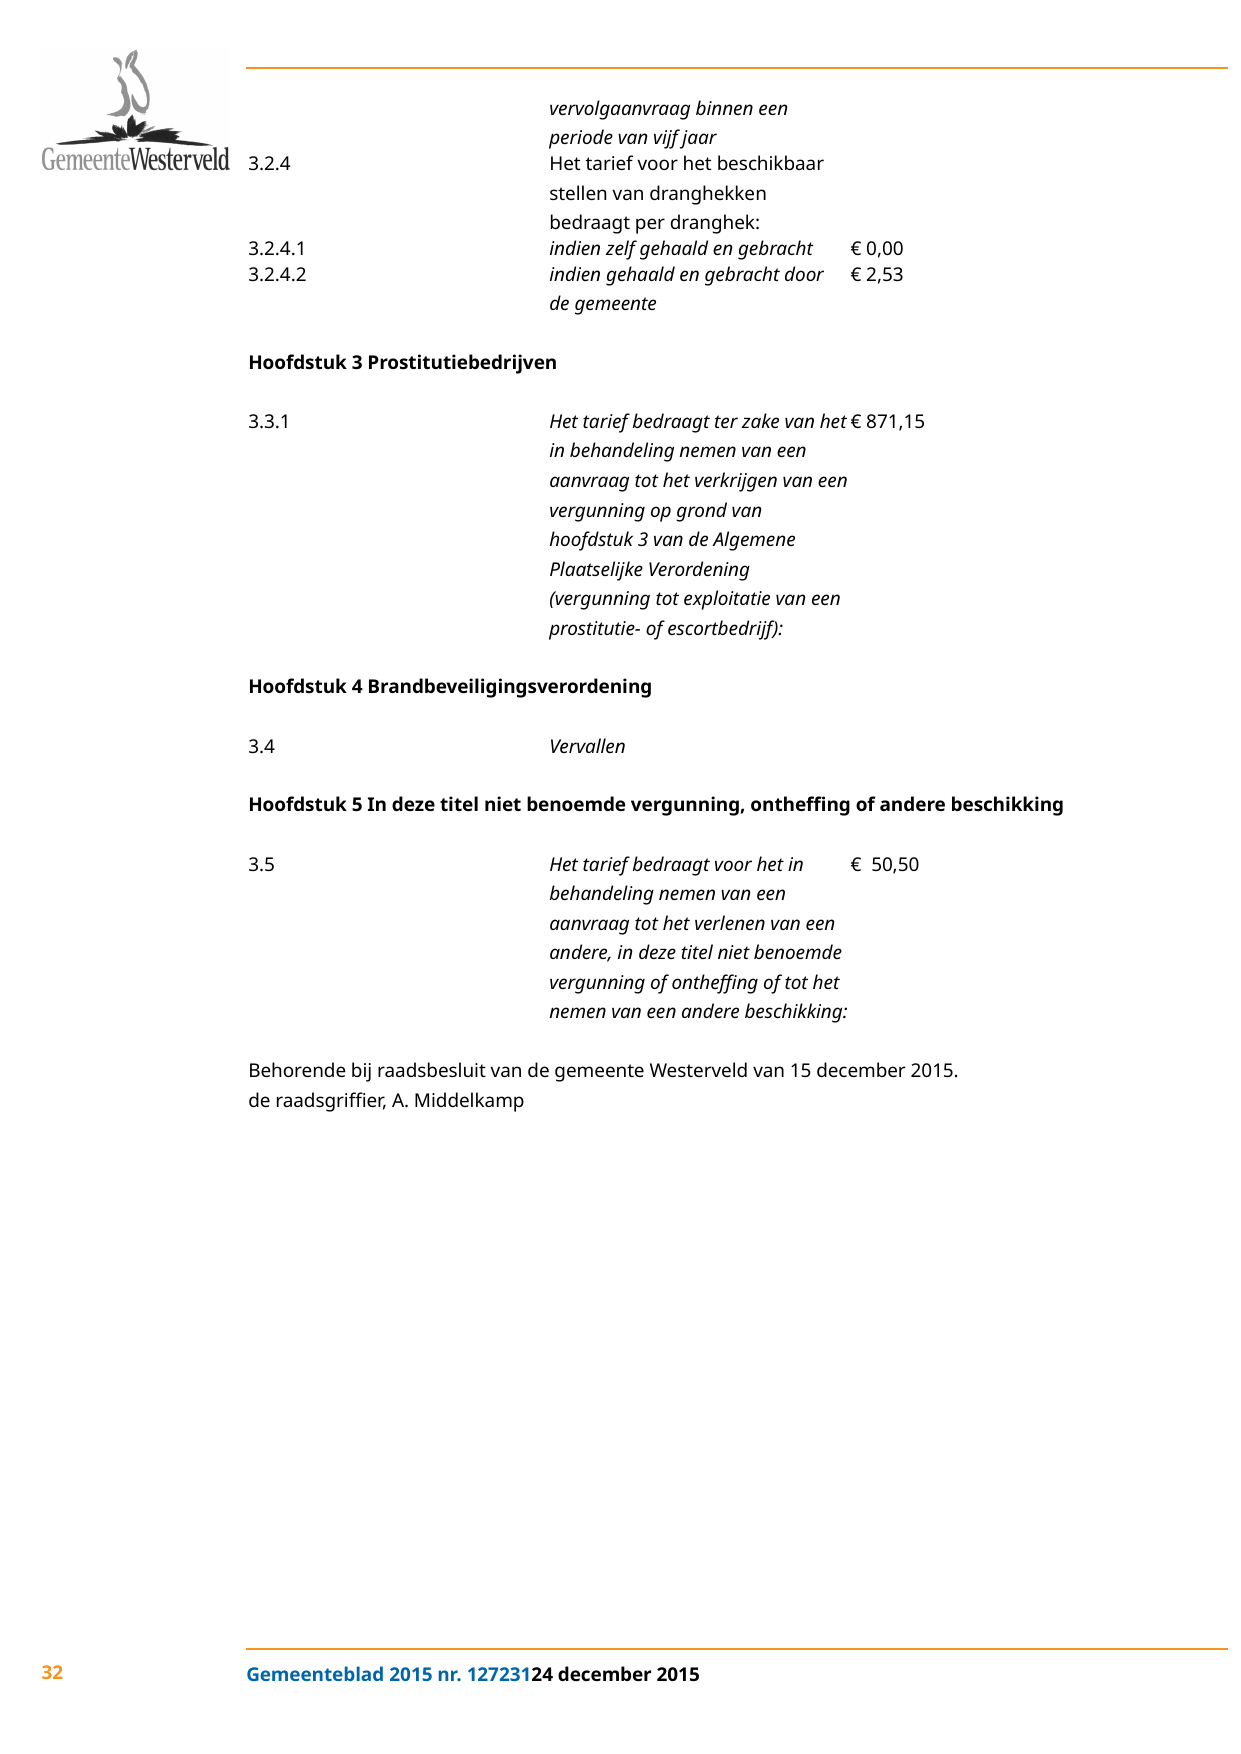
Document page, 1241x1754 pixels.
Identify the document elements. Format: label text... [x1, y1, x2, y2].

table_header € 871,15 [850, 408, 1152, 641]
table_header 3.5 [248, 851, 549, 1024]
text Hoofdstuk 5 In deze titel niet benoemde vergunning, ontheffing of andere beschikking [248, 792, 1152, 817]
table_cell € 0,00 [850, 235, 1152, 261]
table_header Het tarief bedraagt voor het in behandeling nemen van een aanvraag tot het verlenen van een andere, in deze titel niet benoemde vergunning of ontheffing of tot het nemen van een andere beschikking: [549, 851, 850, 1024]
table_header [850, 733, 1152, 759]
table_header 3.4 [248, 733, 549, 759]
table_cell indien zelf gehaald en gebracht [549, 235, 850, 261]
text de raadsgriffier, A. Middelkamp [248, 1087, 1152, 1113]
table_cell Het tarief voor het beschikbaar stellen van dranghekken bedraagt per dranghek: [549, 150, 850, 235]
table_header Vervallen [549, 733, 850, 759]
text Behorende bij raadsbesluit van de gemeente Westerveld van 15 december 2015. [248, 1057, 1152, 1083]
picture [41, 47, 231, 172]
text Hoofdstuk 4 Brandbeveiligingsverordening [248, 674, 1152, 699]
table_cell [248, 95, 549, 150]
table_cell 3.2.4.2 [248, 261, 549, 316]
table_header € 50,50 [850, 851, 1152, 1024]
table_cell € 2,53 [850, 261, 1152, 316]
table_header Het tarief bedraagt ter zake van het in behandeling nemen van een aanvraag tot het verkrijgen van een vergunning op grond van hoofdstuk 3 van de Algemene Plaatselijke Verordening (vergunning tot exploitatie van een prostitutie- of escortbedrijf): [549, 408, 850, 641]
table_cell 3.2.4 [248, 150, 549, 235]
table_cell vervolgaanvraag binnen een periode van vijf jaar [549, 95, 850, 150]
table_header 3.3.1 [248, 408, 549, 641]
text Hoofdstuk 3 Prostitutiebedrijven [248, 349, 1152, 374]
table_cell indien gehaald en gebracht door de gemeente [549, 261, 850, 316]
table_cell 3.2.4.1 [248, 235, 549, 261]
table_cell [850, 95, 1152, 150]
table_cell [850, 150, 1152, 235]
